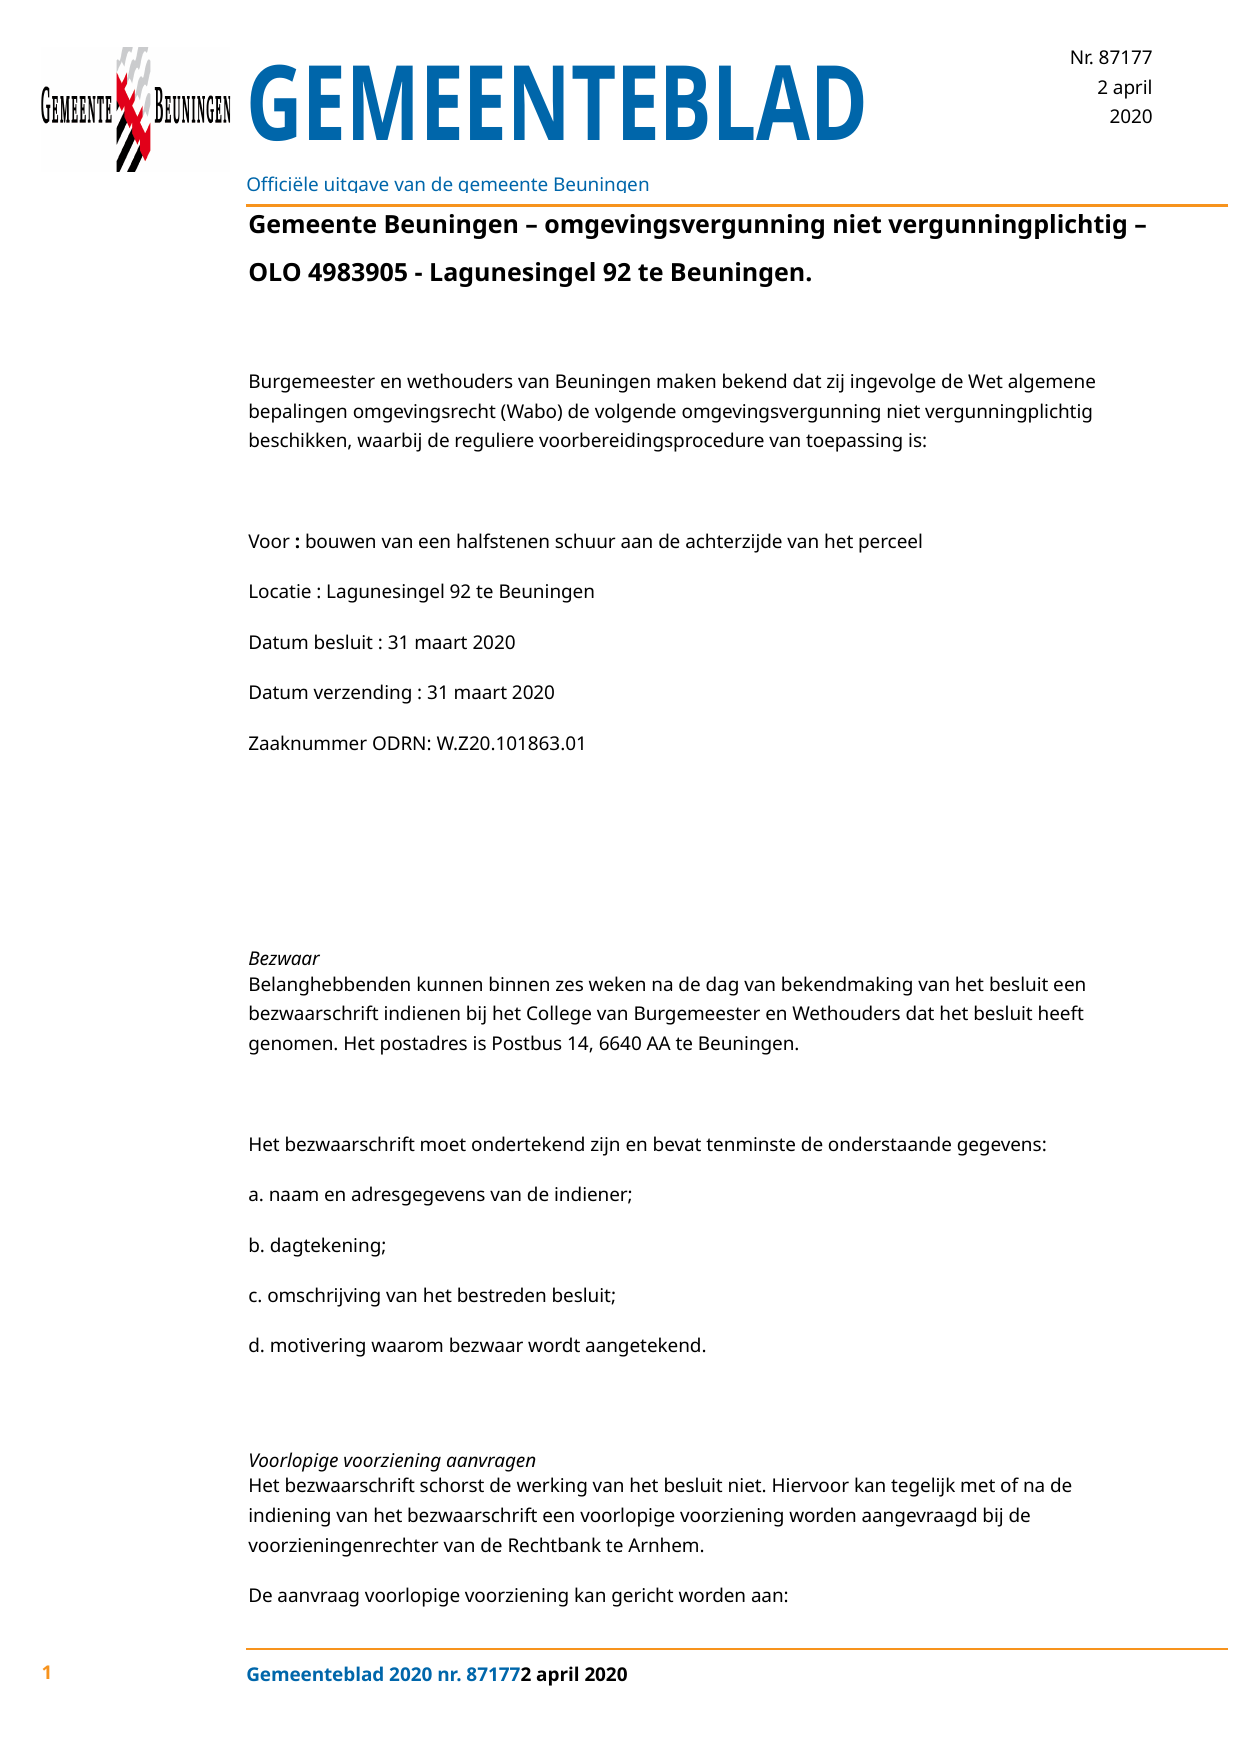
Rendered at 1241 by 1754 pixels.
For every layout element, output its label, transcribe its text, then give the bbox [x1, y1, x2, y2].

text Locatie : Lagunesingel 92 te Beuningen [248, 579, 1152, 604]
text De aanvraag voorlopige voorziening kan gericht worden aan: [248, 1582, 1152, 1608]
text b. dagtekening; [248, 1232, 1152, 1257]
text c. omschrijving van het bestreden besluit; [248, 1282, 1152, 1308]
text Datum besluit : 31 maart 2020 [248, 629, 1152, 655]
text Bezwaar [248, 945, 1152, 971]
text Het bezwaarschrift moet ondertekend zijn en bevat tenminste de onderstaande gegevens: [248, 1131, 1152, 1157]
text Belanghebbenden kunnen binnen zes weken na de dag van bekendmaking van het besluit een bezwaarschrift indienen bij het College van Burgemeester en Wethouders dat het besluit heeft genomen. Het postadres is Postbus 14, 6640 AA te Beuningen. [248, 971, 1152, 1056]
text Voorlopige voorziening aanvragen [248, 1447, 1152, 1473]
text d. motivering waarom bezwaar wordt aangetekend. [248, 1333, 1152, 1358]
picture [41, 47, 231, 172]
text Gemeente Beuningen – omgevingsvergunning niet vergunningplichtig – OLO 4983905 - Lagunesingel 92 te Beuningen. [248, 207, 1152, 288]
text Datum verzending : 31 maart 2020 [248, 679, 1152, 705]
text a. naam en adresgegevens van de indiener; [248, 1181, 1152, 1207]
text Burgemeester en wethouders van Beuningen maken bekend dat zij ingevolge de Wet algemene bepalingen omgevingsrecht (Wabo) de volgende omgevingsvergunning niet vergunningplichtig beschikken, waarbij de reguliere voorbereidingsprocedure van toepassing is: [248, 368, 1152, 453]
text Het bezwaarschrift schorst de werking van het besluit niet. Hiervoor kan tegelijk met of na de indiening van het bezwaarschrift een voorlopige voorziening worden aangevraagd bij de voorzieningenrechter van de Rechtbank te Arnhem. [248, 1473, 1152, 1558]
text Zaaknummer ODRN: W.Z20.101863.01 [248, 730, 1152, 756]
text Voor : bouwen van een halfstenen schuur aan de achterzijde van het perceel [248, 528, 1152, 554]
